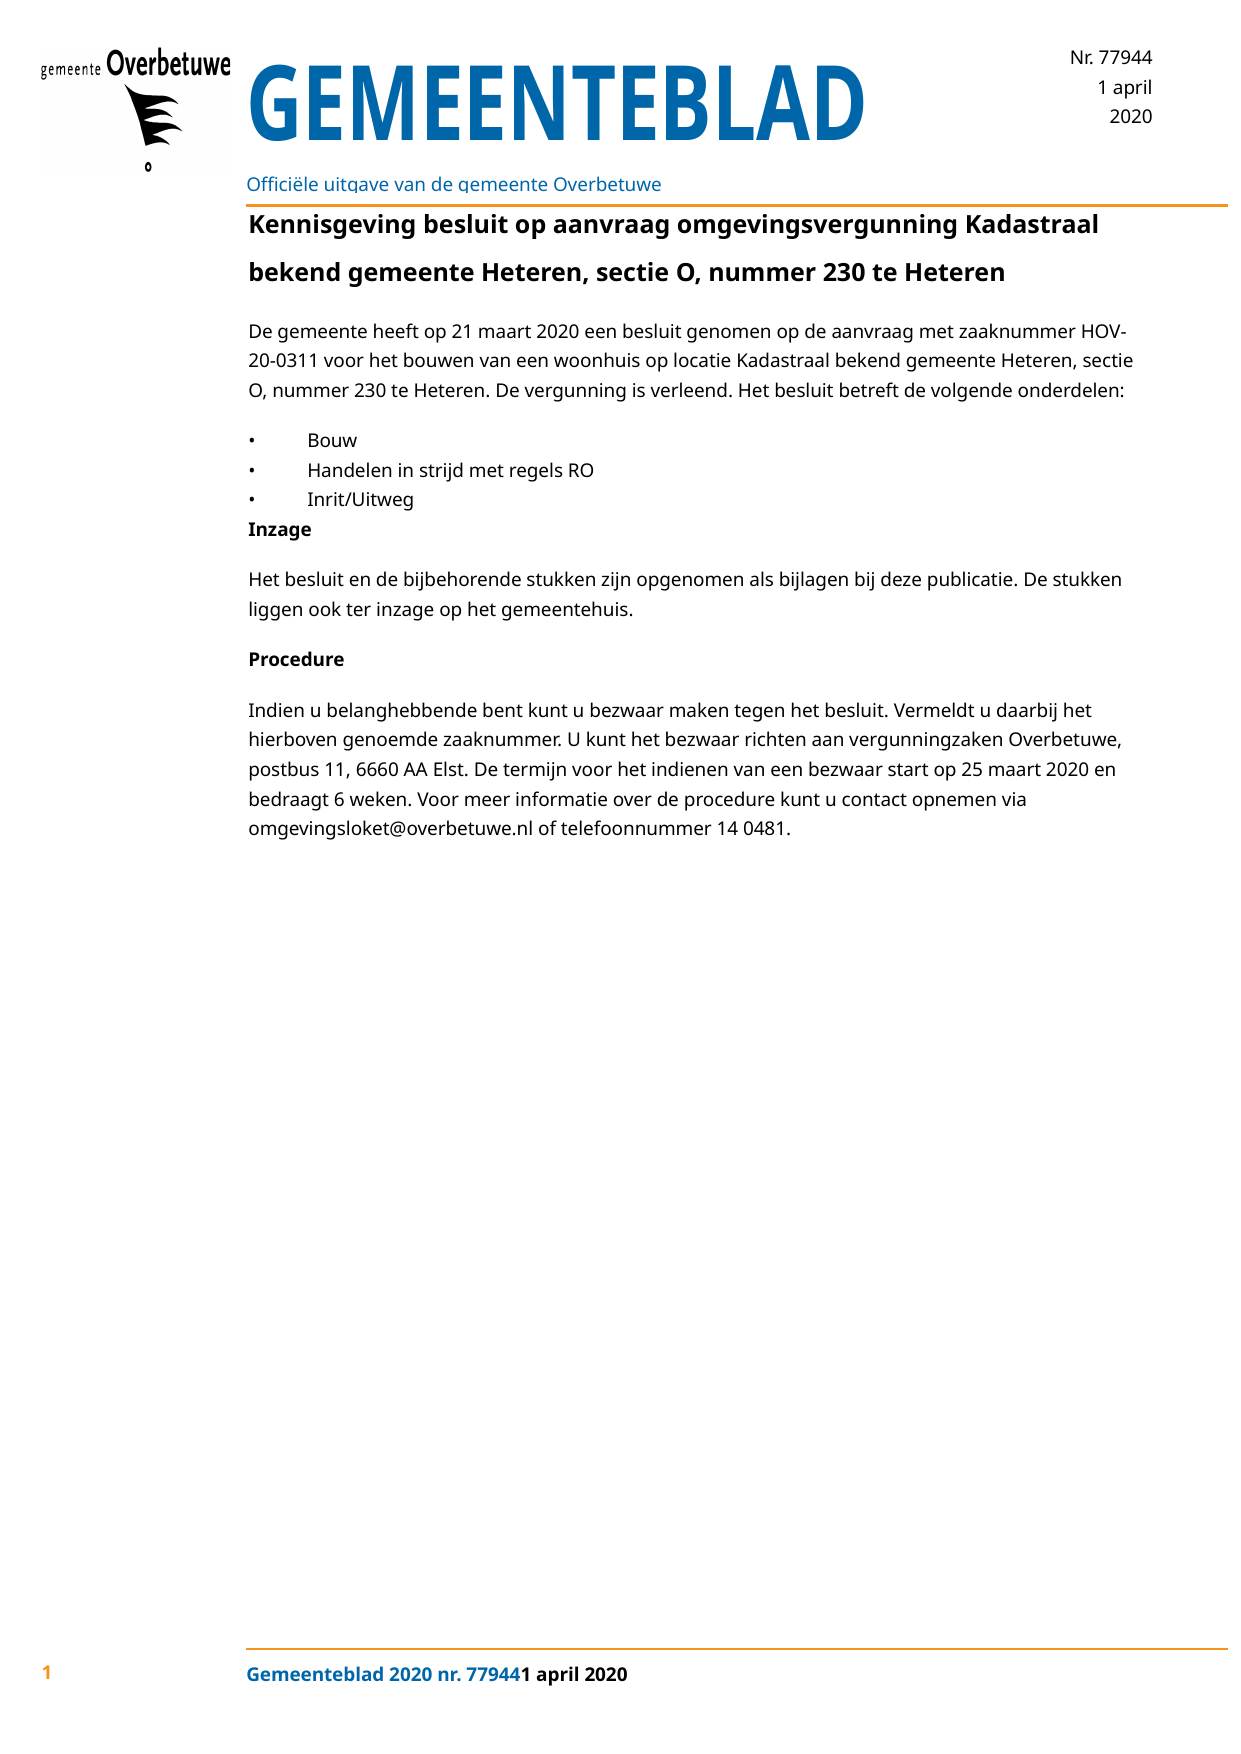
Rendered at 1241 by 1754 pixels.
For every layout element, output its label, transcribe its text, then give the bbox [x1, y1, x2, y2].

list Handelen in strijd met regels RO [248, 457, 1152, 483]
list Inrit/Uitweg [248, 487, 1152, 512]
list Bouw [248, 427, 1152, 453]
text De gemeente heeft op 21 maart 2020 een besluit genomen op de aanvraag met zaaknummer HOV-20-0311 voor het bouwen van een woonhuis op locatie Kadastraal bekend gemeente Heteren, sectie O, nummer 230 te Heteren. De vergunning is verleend. Het besluit betreft de volgende onderdelen: [248, 318, 1152, 403]
text Indien u belanghebbende bent kunt u bezwaar maken tegen het besluit. Vermeldt u daarbij het hierboven genoemde zaaknummer. U kunt het bezwaar richten aan vergunningzaken Overbetuwe, postbus 11, 6660 AA Elst. De termijn voor het indienen van een bezwaar start op 25 maart 2020 en bedraagt 6 weken. Voor meer informatie over de procedure kunt u contact opnemen via omgevingsloket@overbetuwe.nl of telefoonnummer 14 0481. [248, 697, 1152, 841]
text Kennisgeving besluit op aanvraag omgevingsvergunning Kadastraal bekend gemeente Heteren, sectie O, nummer 230 te Heteren [248, 207, 1152, 288]
text Procedure [248, 647, 1152, 672]
picture [41, 47, 231, 172]
text Inzage [248, 516, 1152, 542]
text Het besluit en de bijbehorende stukken zijn opgenomen als bijlagen bij deze publicatie. De stukken liggen ook ter inzage op het gemeentehuis. [248, 567, 1152, 622]
